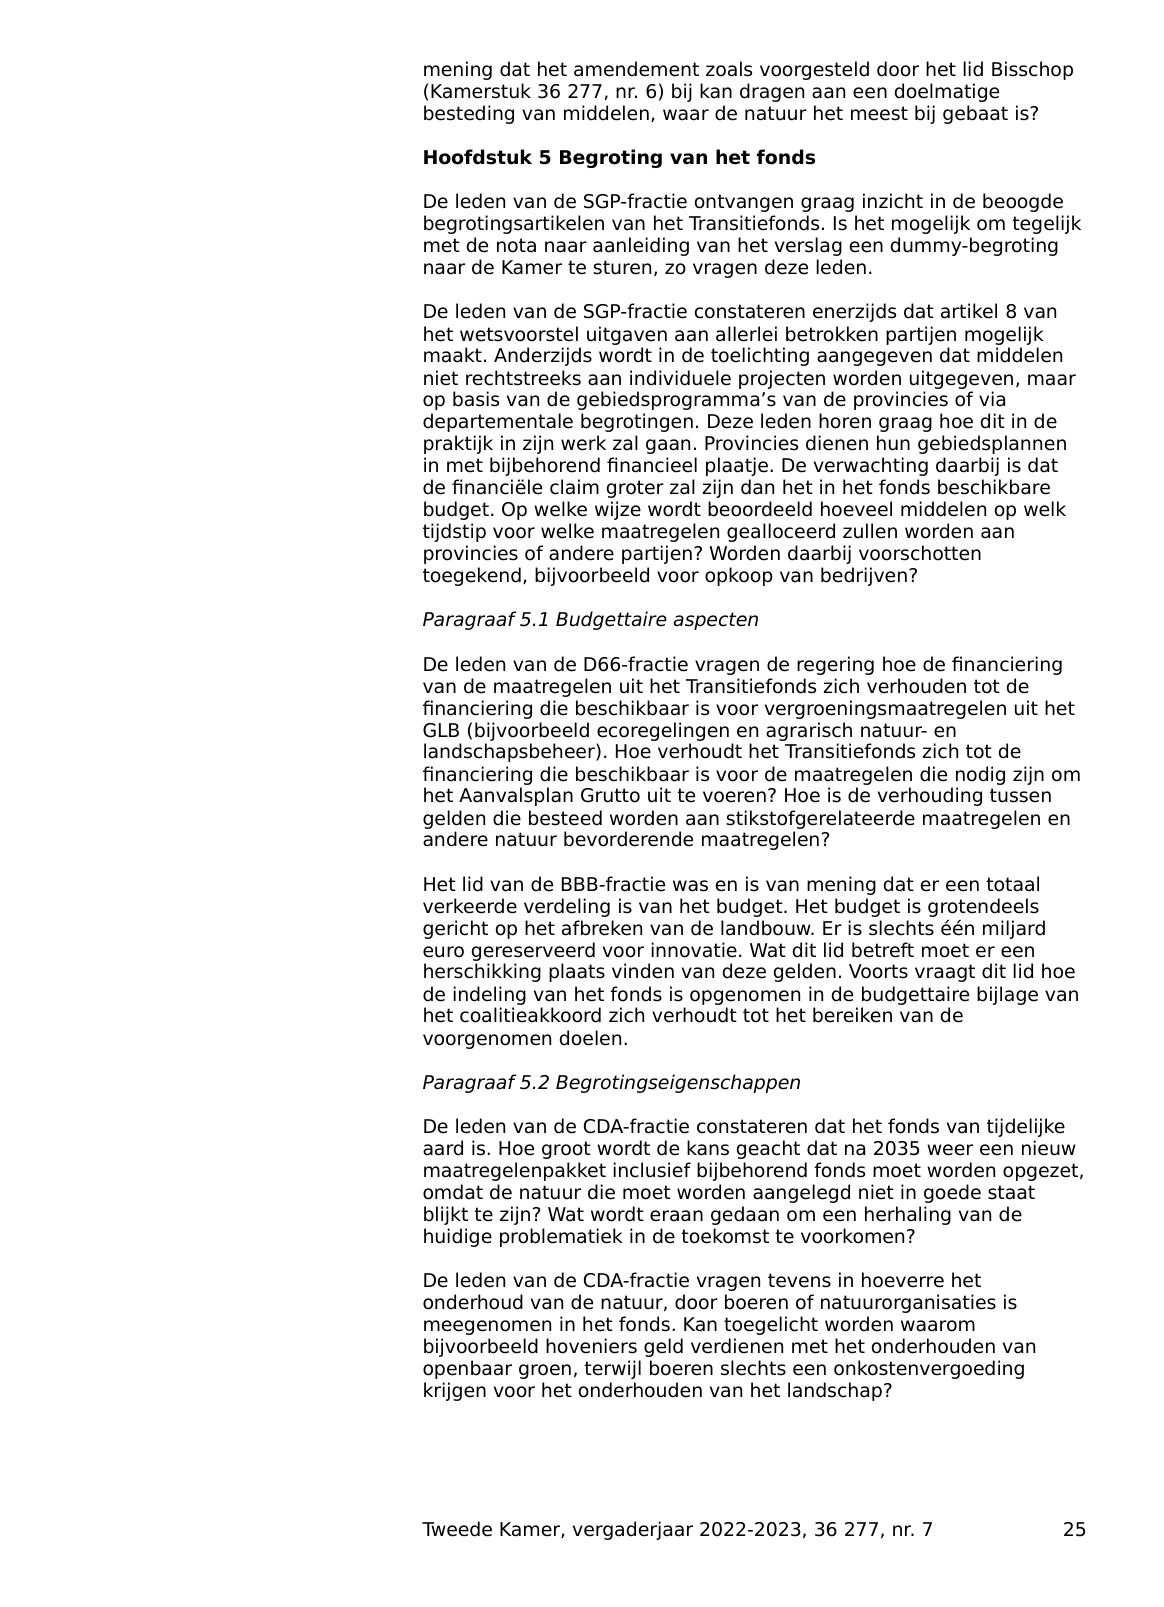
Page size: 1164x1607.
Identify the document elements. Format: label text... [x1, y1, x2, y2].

text De leden van de SGP-fractie constateren enerzijds dat artikel 8 van het wetsvoorstel uitgaven aan allerlei betrokken partijen mogelijk maakt. Anderzijds wordt in de toelichting aangegeven dat middelen niet rechtstreeks aan individuele projecten worden uitgegeven, maar op basis van de gebiedsprogramma’s van de provincies of via departementale begrotingen. Deze leden horen graag hoe dit in de praktijk in zijn werk zal gaan. Provincies dienen hun gebiedsplannen in met bijbehorend financieel plaatje. De verwachting daarbij is dat de financiële claim groter zal zijn dan het in het fonds beschikbare budget. Op welke wijze wordt beoordeeld hoeveel middelen op welk tijdstip voor welke maatregelen gealloceerd zullen worden aan provincies of andere partijen? Worden daarbij voorschotten toegekend, bijvoorbeeld voor opkoop van bedrijven? [422, 301, 1087, 587]
text De leden van de CDA-fractie vragen tevens in hoeverre het onderhoud van de natuur, door boeren of natuurorganisaties is meegenomen in het fonds. Kan toegelicht worden waarom bijvoorbeeld hoveniers geld verdienen met het onderhouden van openbaar groen, terwijl boeren slechts een onkostenvergoeding krijgen voor het onderhouden van het landschap? [422, 1270, 1087, 1402]
text Het lid van de BBB-fractie was en is van mening dat er een totaal verkeerde verdeling is van het budget. Het budget is grotendeels gericht op het afbreken van de landbouw. Er is slechts één miljard euro gereserveerd voor innovatie. Wat dit lid betreft moet er een herschikking plaats vinden van deze gelden. Voorts vraagt dit lid hoe de indeling van het fonds is opgenomen in de budgettaire bijlage van het coalitieakkoord zich verhoudt tot het bereiken van de voorgenomen doelen. [422, 873, 1087, 1049]
text mening dat het amendement zoals voorgesteld door het lid Bisschop (Kamerstuk 36 277, nr. 6) bij kan dragen aan een doelmatige besteding van middelen, waar de natuur het meest bij gebaat is? [422, 59, 1087, 125]
text De leden van de CDA-fractie constateren dat het fonds van tijdelijke aard is. Hoe groot wordt de kans geacht dat na 2035 weer een nieuw maatregelenpakket inclusief bijbehorend fonds moet worden opgezet, omdat de natuur die moet worden aangelegd niet in goede staat blijkt te zijn? Wat wordt eraan gedaan om een herhaling van de huidige problematiek in de toekomst te voorkomen? [422, 1116, 1087, 1248]
subtitle Paragraaf 5.1 Budgettaire aspecten [422, 609, 1087, 631]
text De leden van de D66-fractie vragen de regering hoe de financiering van de maatregelen uit het Transitiefonds zich verhouden tot de financiering die beschikbaar is voor vergroeningsmaatregelen uit het GLB (bijvoorbeeld ecoregelingen en agrarisch natuur- en landschapsbeheer). Hoe verhoudt het Transitiefonds zich tot de financiering die beschikbaar is voor de maatregelen die nodig zijn om het Aanvalsplan Grutto uit te voeren? Hoe is de verhouding tussen gelden die besteed worden aan stikstofgerelateerde maatregelen en andere natuur bevorderende maatregelen? [422, 653, 1087, 851]
subtitle Paragraaf 5.2 Begrotingseigenschappen [422, 1072, 1087, 1093]
subtitle Hoofdstuk 5 Begroting van het fonds [422, 147, 1087, 169]
text De leden van de SGP-fractie ontvangen graag inzicht in de beoogde begrotingsartikelen van het Transitiefonds. Is het mogelijk om tegelijk met de nota naar aanleiding van het verslag een dummy-begroting naar de Kamer te sturen, zo vragen deze leden. [422, 191, 1087, 279]
